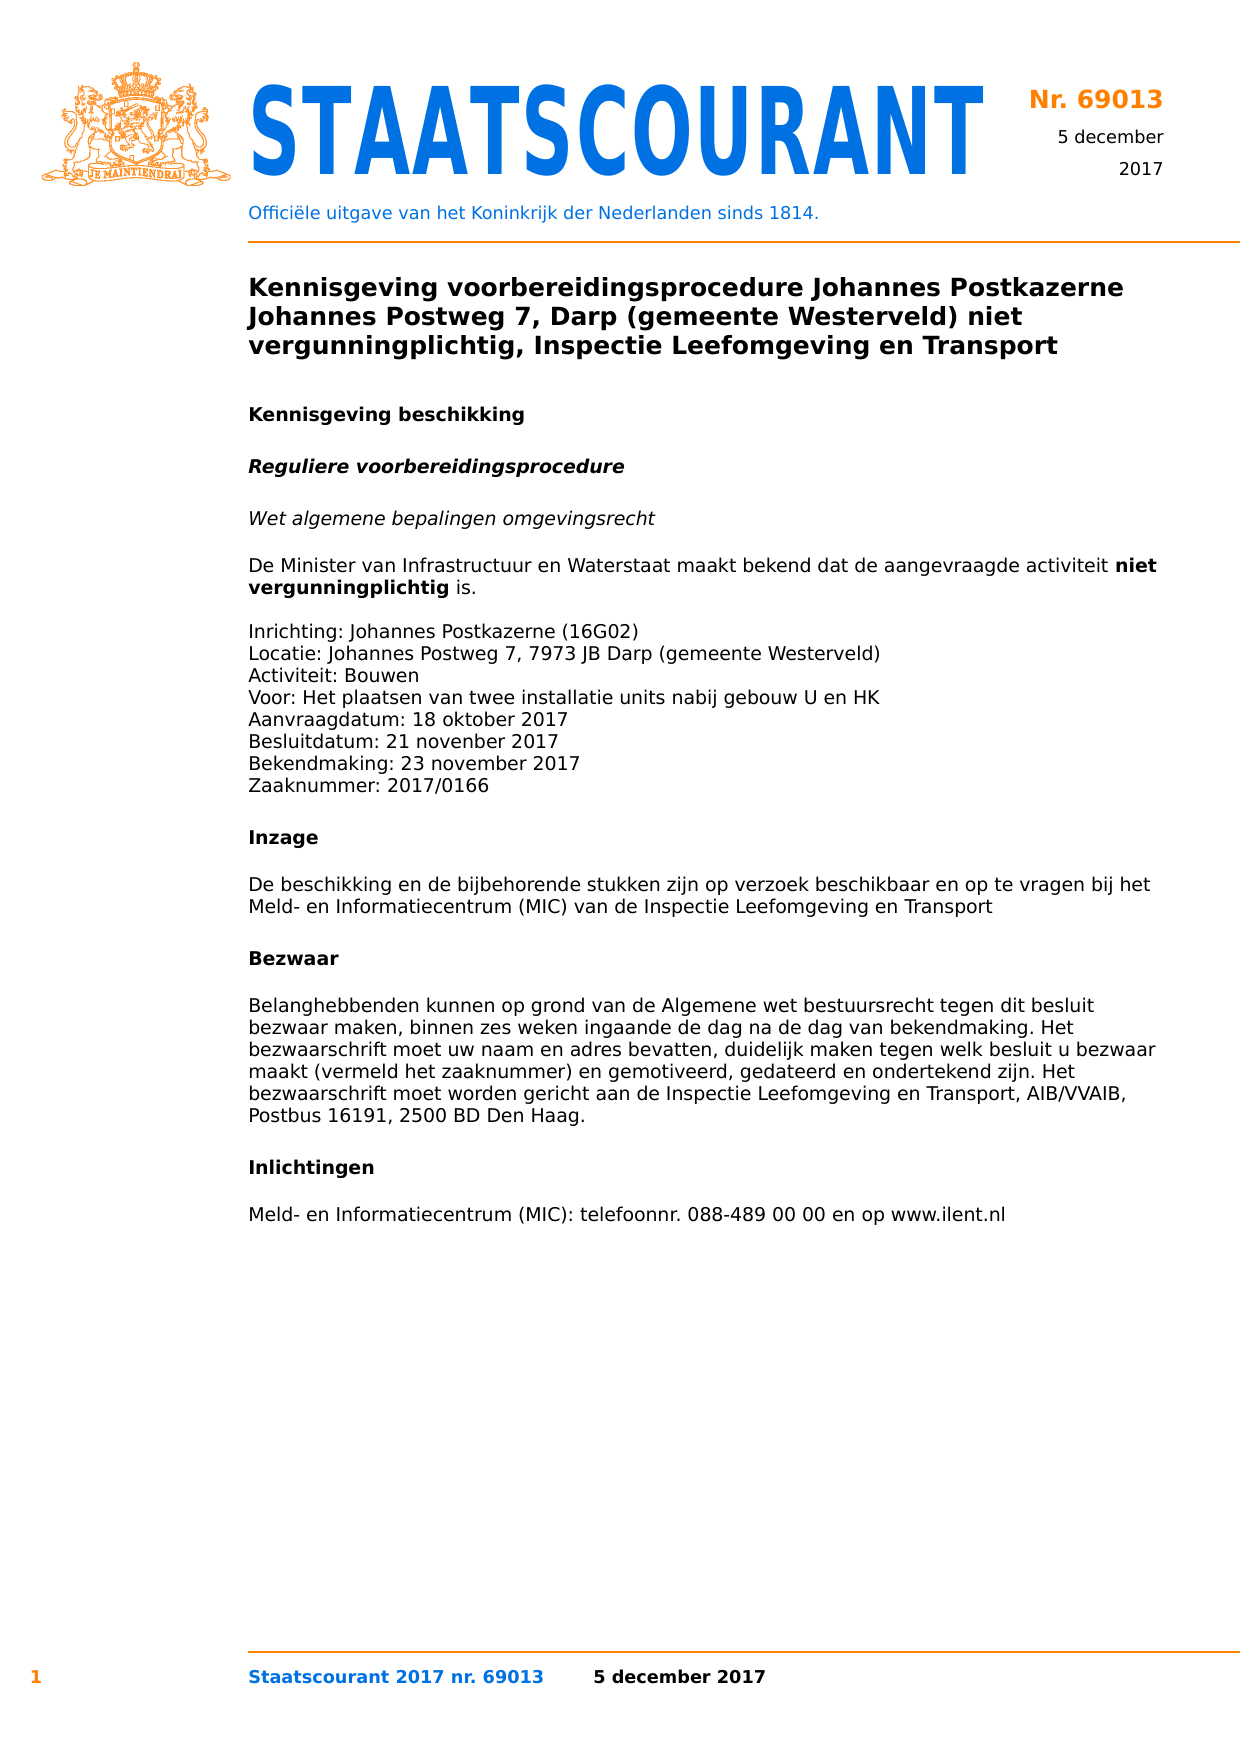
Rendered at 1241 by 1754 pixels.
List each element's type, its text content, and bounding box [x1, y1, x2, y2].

table_cell 2017 [998, 153, 1240, 203]
subtitle Kennisgeving voorbereidingsprocedure Johannes Postkazerne Johannes Postweg 7, Darp (gemeente Westerveld) niet vergunningplichtig, Inspectie Leefomgeving en Transport [248, 273, 1163, 361]
text De Minister van Infrastructuur en Waterstaat maakt bekend dat de aangevraagde activiteit niet vergunningplichtig is. [248, 555, 1163, 599]
table_cell 5 december [998, 121, 1240, 153]
subtitle Bezwaar [248, 948, 1163, 970]
table_header [25, 62, 248, 241]
text Voor: Het plaatsen van twee installatie units nabij gebouw U en HK [248, 687, 1163, 709]
text Aanvraagdatum: 18 oktober 2017 [248, 709, 1163, 731]
text Locatie: Johannes Postweg 7, 7973 JB Darp (gemeente Westerveld) [248, 643, 1163, 665]
subtitle Kennisgeving beschikking [248, 404, 1163, 426]
table_header Nr. 69013 [998, 62, 1240, 121]
subtitle Wet algemene bepalingen omgevingsrecht [248, 508, 1163, 530]
table_cell Officiële uitgave van het Koninkrijk der Nederlanden sinds 1814. [248, 203, 1240, 241]
text Besluitdatum: 21 novenber 2017 [248, 731, 1163, 753]
subtitle Inlichtingen [248, 1157, 1163, 1179]
picture [41, 62, 231, 186]
text Meld- en Informatiecentrum (MIC): telefoonnr. 088-489 00 00 en op www.ilent.nl [248, 1204, 1163, 1226]
subtitle Reguliere voorbereidingsprocedure [248, 456, 1163, 478]
table_header STAATSCOURANT [248, 62, 998, 203]
text Activiteit: Bouwen [248, 665, 1163, 687]
text De beschikking en de bijbehorende stukken zijn op verzoek beschikbaar en op te vragen bij het Meld- en Informatiecentrum (MIC) van de Inspectie Leefomgeving en Transport [248, 874, 1163, 918]
text Bekendmaking: 23 november 2017 [248, 753, 1163, 775]
text Belanghebbenden kunnen op grond van de Algemene wet bestuursrecht tegen dit besluit bezwaar maken, binnen zes weken ingaande de dag na de dag van bekendmaking. Het bezwaarschrift moet uw naam en adres bevatten, duidelijk maken tegen welk besluit u bezwaar maakt (vermeld het zaaknummer) en gemotiveerd, gedateerd en ondertekend zijn. Het bezwaarschrift moet worden gericht aan de Inspectie Leefomgeving en Transport, AIB/VVAIB, Postbus 16191, 2500 BD Den Haag. [248, 995, 1163, 1127]
subtitle Inzage [248, 827, 1163, 849]
text Zaaknummer: 2017/0166 [248, 775, 1163, 797]
text Inrichting: Johannes Postkazerne (16G02) [248, 621, 1163, 643]
